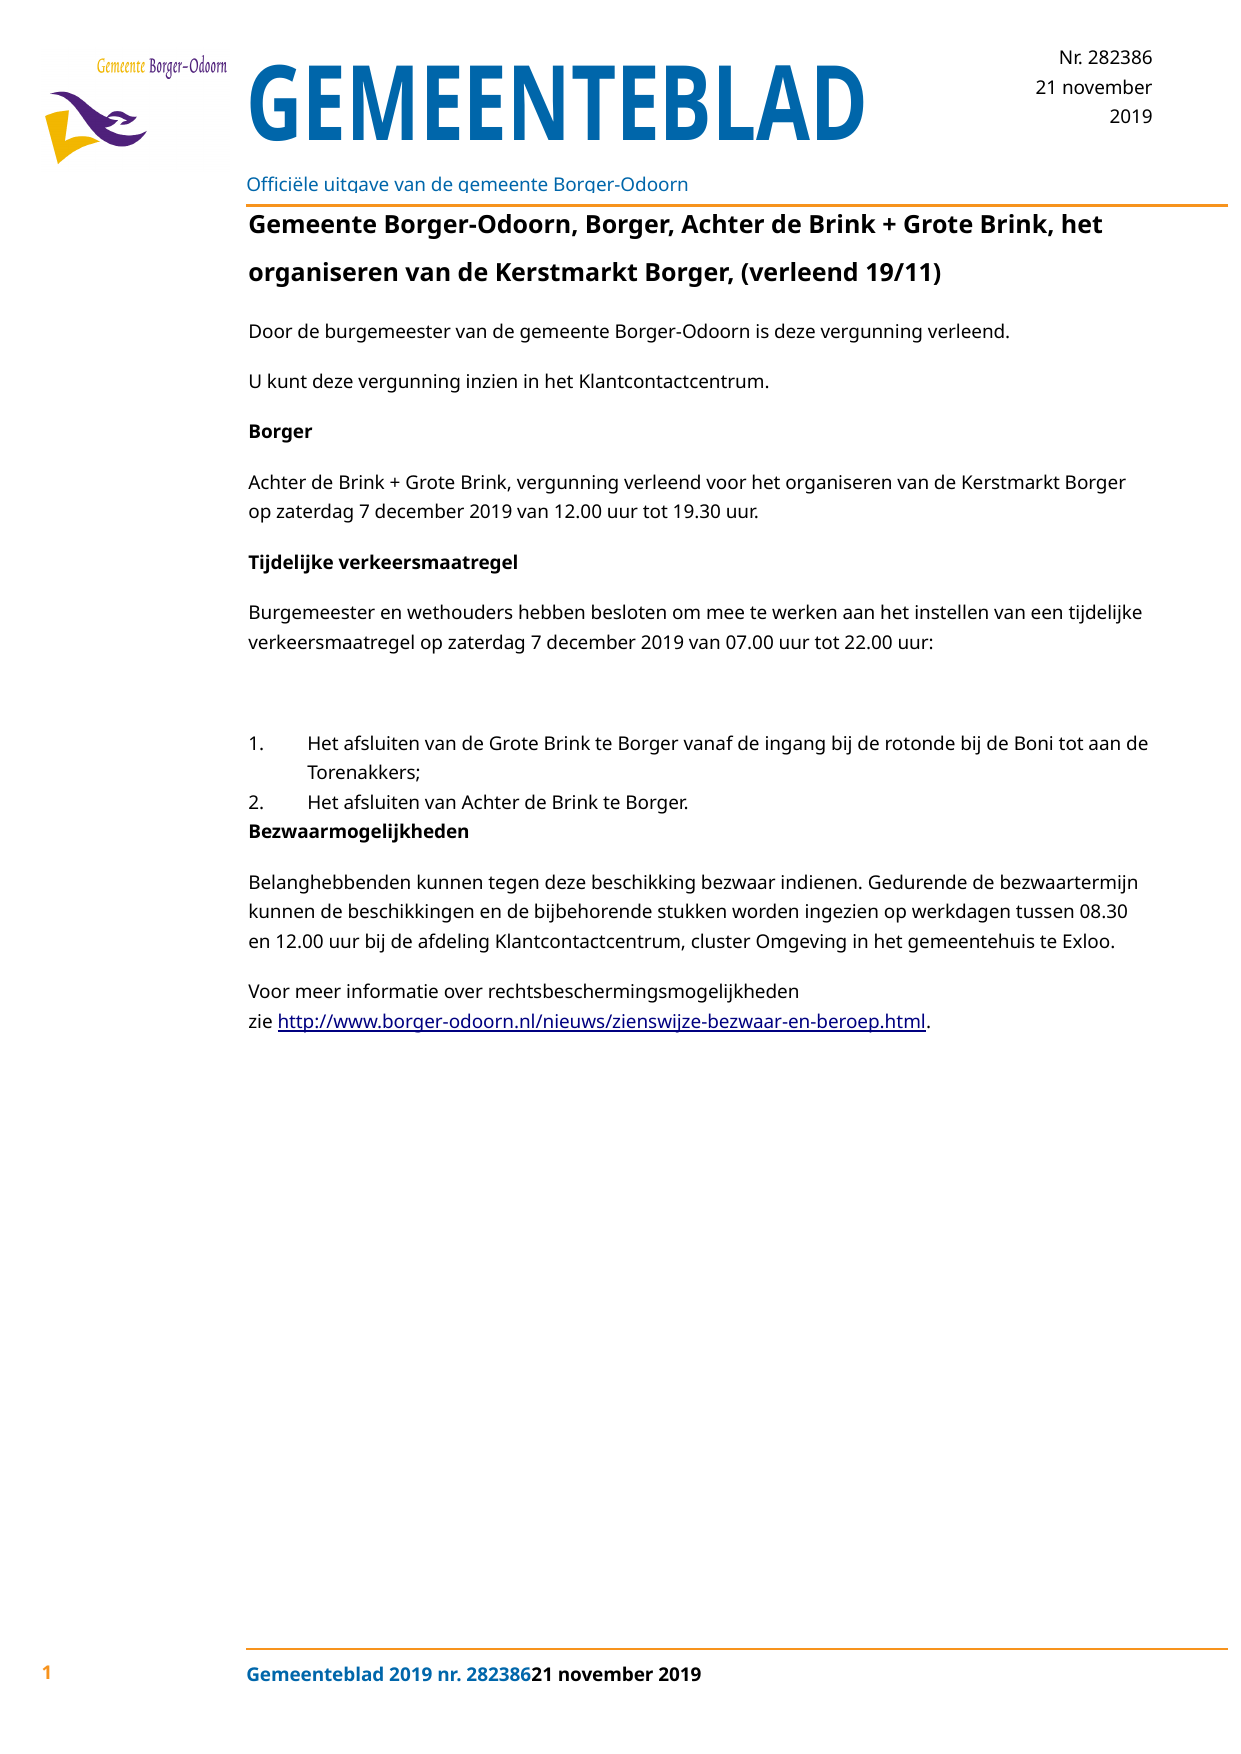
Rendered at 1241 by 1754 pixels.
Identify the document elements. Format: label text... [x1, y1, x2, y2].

list Het afsluiten van de Grote Brink te Borger vanaf de ingang bij de rotonde bij de Boni tot aan de Torenakkers; [248, 730, 1152, 785]
text Belanghebbenden kunnen tegen deze beschikking bezwaar indienen. Gedurende de bezwaartermijn kunnen de beschikkingen en de bijbehorende stukken worden ingezien op werkdagen tussen 08.30 en 12.00 uur bij de afdeling Klantcontactcentrum, cluster Omgeving in het gemeentehuis te Exloo. [248, 869, 1152, 954]
text U kunt deze vergunning inzien in het Klantcontactcentrum. [248, 368, 1152, 394]
text Voor meer informatie over rechtsbeschermingsmogelijkheden zie http://www.borger-odoorn.nl/nieuws/zienswijze-bezwaar-en-beroep.html. [248, 979, 1152, 1034]
picture [41, 47, 231, 172]
text Bezwaarmogelijkheden [248, 819, 1152, 844]
text Door de burgemeester van de gemeente Borger-Odoorn is deze vergunning verleend. [248, 318, 1152, 344]
text Achter de Brink + Grote Brink, vergunning verleend voor het organiseren van de Kerstmarkt Borger op zaterdag 7 december 2019 van 12.00 uur tot 19.30 uur. [248, 469, 1152, 524]
text Burgemeester en wethouders hebben besloten om mee te werken aan het instellen van een tijdelijke verkeersmaatregel op zaterdag 7 december 2019 van 07.00 uur tot 22.00 uur: [248, 599, 1152, 655]
text Gemeente Borger-Odoorn, Borger, Achter de Brink + Grote Brink, het organiseren van de Kerstmarkt Borger, (verleend 19/11) [248, 207, 1152, 288]
text Borger [248, 419, 1152, 444]
text Tijdelijke verkeersmaatregel [248, 549, 1152, 575]
list Het afsluiten van Achter de Brink te Borger. [248, 789, 1152, 815]
